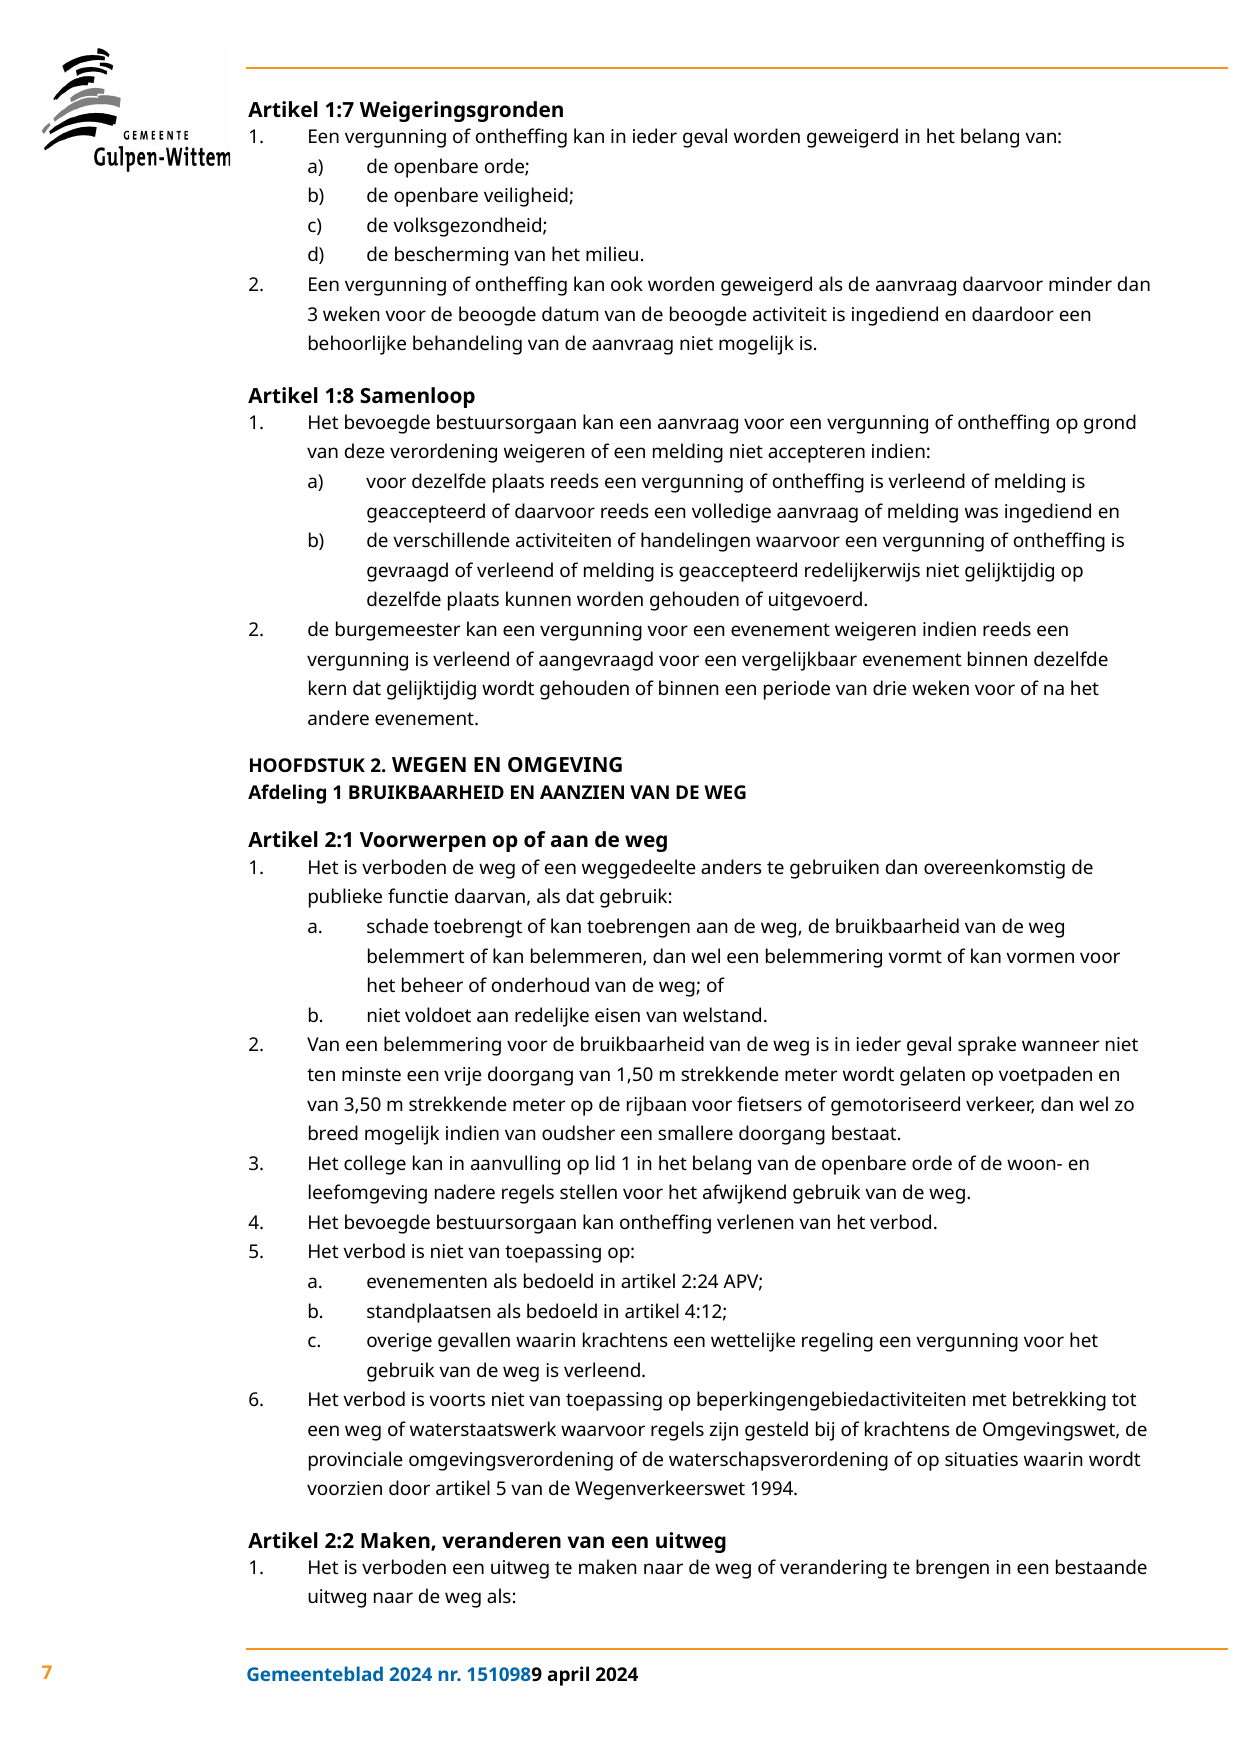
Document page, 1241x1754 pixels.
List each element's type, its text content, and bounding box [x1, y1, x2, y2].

list schade toebrengt of kan toebrengen aan de weg, de bruikbaarheid van de weg belemmert of kan belemmeren, dan wel een belemmering vormt of kan vormen voor het beheer of onderhoud van de weg; of [307, 913, 1152, 998]
list Het bevoegde bestuursorgaan kan een aanvraag voor een vergunning of ontheffing op grond van deze verordening weigeren of een melding niet accepteren indien: [248, 409, 1152, 464]
list Het college kan in aanvulling op lid 1 in het belang van de openbare orde of de woon- en leefomgeving nadere regels stellen voor het afwijkend gebruik van de weg. [248, 1150, 1152, 1205]
text Artikel 2:2 Maken, veranderen van een uitweg [248, 1526, 1152, 1554]
list Een vergunning of ontheffing kan ook worden geweigerd als de aanvraag daarvoor minder dan 3 weken voor de beoogde datum van de beoogde activiteit is ingediend en daardoor een behoorlijke behandeling van de aanvraag niet mogelijk is. [248, 271, 1152, 356]
list de burgemeester kan een vergunning voor een evenement weigeren indien reeds een vergunning is verleend of aangevraagd voor een vergelijkbaar evenement binnen dezelfde kern dat gelijktijdig wordt gehouden of binnen een periode van drie weken voor of na het andere evenement. [248, 616, 1152, 731]
list evenementen als bedoeld in artikel 2:24 APV; [307, 1268, 1152, 1294]
list overige gevallen waarin krachtens een wettelijke regeling een vergunning voor het gebruik van de weg is verleend. [307, 1327, 1152, 1383]
picture [41, 47, 231, 172]
text Artikel 1:8 Samenloop [248, 381, 1152, 409]
list Het is verboden de weg of een weggedeelte anders te gebruiken dan overeenkomstig de publieke functie daarvan, als dat gebruik: [248, 854, 1152, 909]
list de openbare orde; [307, 153, 1152, 178]
list Het verbod is niet van toepassing op: [248, 1239, 1152, 1264]
list de verschillende activiteiten of handelingen waarvoor een vergunning of ontheffing is gevraagd of verleend of melding is geaccepteerd redelijkerwijs niet gelijktijdig op dezelfde plaats kunnen worden gehouden of uitgevoerd. [307, 527, 1152, 612]
list de bescherming van het milieu. [307, 242, 1152, 267]
text Artikel 1:7 Weigeringsgronden [248, 95, 1152, 123]
list Het is verboden een uitweg te maken naar de weg of verandering te brengen in een bestaande uitweg naar de weg als: [248, 1554, 1152, 1609]
text Artikel 2:1 Voorwerpen op of aan de weg [248, 826, 1152, 854]
list Het bevoegde bestuursorgaan kan ontheffing verlenen van het verbod. [248, 1209, 1152, 1235]
list de openbare veiligheid; [307, 182, 1152, 208]
text Afdeling 1 BRUIKBAARHEID EN AANZIEN VAN DE WEG [248, 779, 1152, 805]
list Van een belemmering voor de bruikbaarheid van de weg is in ieder geval sprake wanneer niet ten minste een vrije doorgang van 1,50 m strekkende meter wordt gelaten op voetpaden en van 3,50 m strekkende meter op de rijbaan voor fietsers of gemotoriseerd verkeer, dan wel zo breed mogelijk indien van oudsher een smallere doorgang bestaat. [248, 1032, 1152, 1146]
list niet voldoet aan redelijke eisen van welstand. [307, 1002, 1152, 1028]
list Het verbod is voorts niet van toepassing op beperkingengebiedactiviteiten met betrekking tot een weg of waterstaatswerk waarvoor regels zijn gesteld bij of krachtens de Omgevingswet, de provinciale omgevingsverordening of de waterschapsverordening of op situaties waarin wordt voorzien door artikel 5 van de Wegenverkeerswet 1994. [248, 1387, 1152, 1501]
text HOOFDSTUK 2. WEGEN EN OMGEVING [248, 751, 1152, 779]
list standplaatsen als bedoeld in artikel 4:12; [307, 1298, 1152, 1323]
list voor dezelfde plaats reeds een vergunning of ontheffing is verleend of melding is geaccepteerd of daarvoor reeds een volledige aanvraag of melding was ingediend en [307, 468, 1152, 524]
list de volksgezondheid; [307, 212, 1152, 238]
list Een vergunning of ontheffing kan in ieder geval worden geweigerd in het belang van: [248, 123, 1152, 149]
